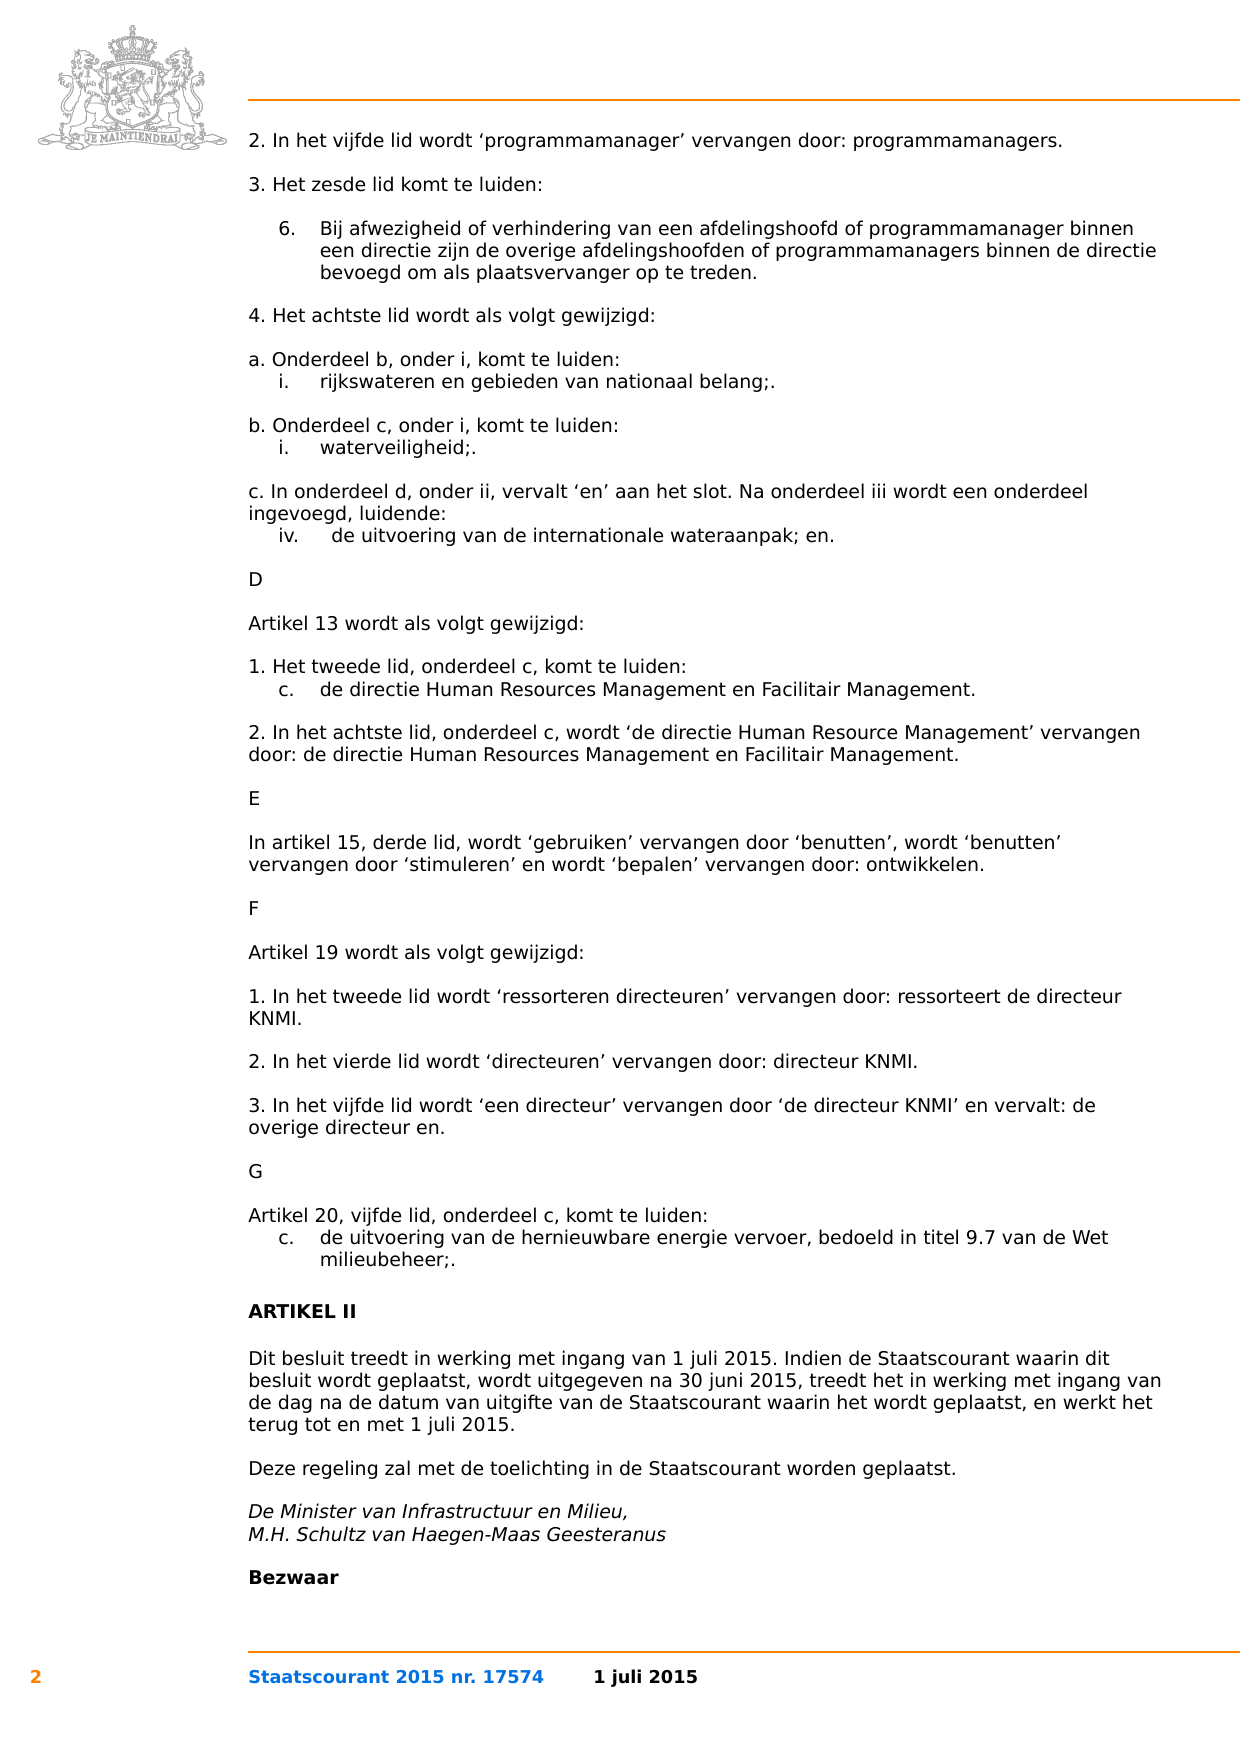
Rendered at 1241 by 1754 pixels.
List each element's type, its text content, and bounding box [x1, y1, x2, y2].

text i. waterveiligheid;. [278, 437, 1163, 459]
text In artikel 15, derde lid, wordt ‘gebruiken’ vervangen door ‘benutten’, wordt ‘benutten’ vervangen door ‘stimuleren’ en wordt ‘bepalen’ vervangen door: ontwikkelen. [248, 832, 1163, 876]
text 1. In het tweede lid wordt ‘ressorteren directeuren’ vervangen door: ressorteert de directeur KNMI. [248, 986, 1163, 1029]
text 4. Het achtste lid wordt als volgt gewijzigd: [248, 305, 1163, 327]
text Bezwaar [248, 1567, 1163, 1589]
text c. de directie Human Resources Management en Facilitair Management. [278, 678, 1163, 700]
text 6. Bij afwezigheid of verhindering van een afdelingshoofd of programmamanager binnen een directie zijn de overige afdelingshoofden of programmamanagers binnen de directie bevoegd om als plaatsvervanger op te treden. [278, 218, 1163, 283]
text 3. In het vijfde lid wordt ‘een directeur’ vervangen door ‘de directeur KNMI’ en vervalt: de overige directeur en. [248, 1095, 1163, 1139]
text Artikel 19 wordt als volgt gewijzigd: [248, 942, 1163, 964]
text 1. Het tweede lid, onderdeel c, komt te luiden: [248, 656, 1163, 678]
text c. de uitvoering van de hernieuwbare energie vervoer, bedoeld in titel 9.7 van de Wet milieubeheer;. [278, 1227, 1163, 1271]
picture [38, 25, 227, 150]
subtitle ARTIKEL II [248, 1301, 1163, 1323]
text a. Onderdeel b, onder i, komt te luiden: [248, 349, 1163, 371]
text Dit besluit treedt in werking met ingang van 1 juli 2015. Indien de Staatscourant waarin dit besluit wordt geplaatst, wordt uitgegeven na 30 juni 2015, treedt het in werking met ingang van de dag na de datum van uitgifte van de Staatscourant waarin het wordt geplaatst, en werkt het terug tot en met 1 juli 2015. [248, 1348, 1163, 1436]
text Deze regeling zal met de toelichting in de Staatscourant worden geplaatst. [248, 1458, 1163, 1479]
text E [248, 788, 1163, 810]
text G [248, 1161, 1163, 1183]
text c. In onderdeel d, onder ii, vervalt ‘en’ aan het slot. Na onderdeel iii wordt een onderdeel ingevoegd, luidende: [248, 481, 1163, 525]
text 2. In het vierde lid wordt ‘directeuren’ vervangen door: directeur KNMI. [248, 1051, 1163, 1073]
text D [248, 569, 1163, 591]
text 2. In het achtste lid, onderdeel c, wordt ‘de directie Human Resource Management’ vervangen door: de directie Human Resources Management en Facilitair Management. [248, 722, 1163, 766]
text b. Onderdeel c, onder i, komt te luiden: [248, 415, 1163, 437]
text 3. Het zesde lid komt te luiden: [248, 174, 1163, 196]
text i. rijkswateren en gebieden van nationaal belang;. [278, 371, 1163, 393]
text iv. de uitvoering van de internationale wateraanpak; en. [278, 525, 1163, 547]
text Artikel 13 wordt als volgt gewijzigd: [248, 613, 1163, 634]
text 2. In het vijfde lid wordt ‘programmamanager’ vervangen door: programmamanagers. [248, 130, 1163, 152]
text F [248, 898, 1163, 920]
text De Minister van Infrastructuur en Milieu, M.H. Schultz van Haegen-Maas Geesteranus [248, 1501, 1163, 1545]
text Artikel 20, vijfde lid, onderdeel c, komt te luiden: [248, 1205, 1163, 1227]
